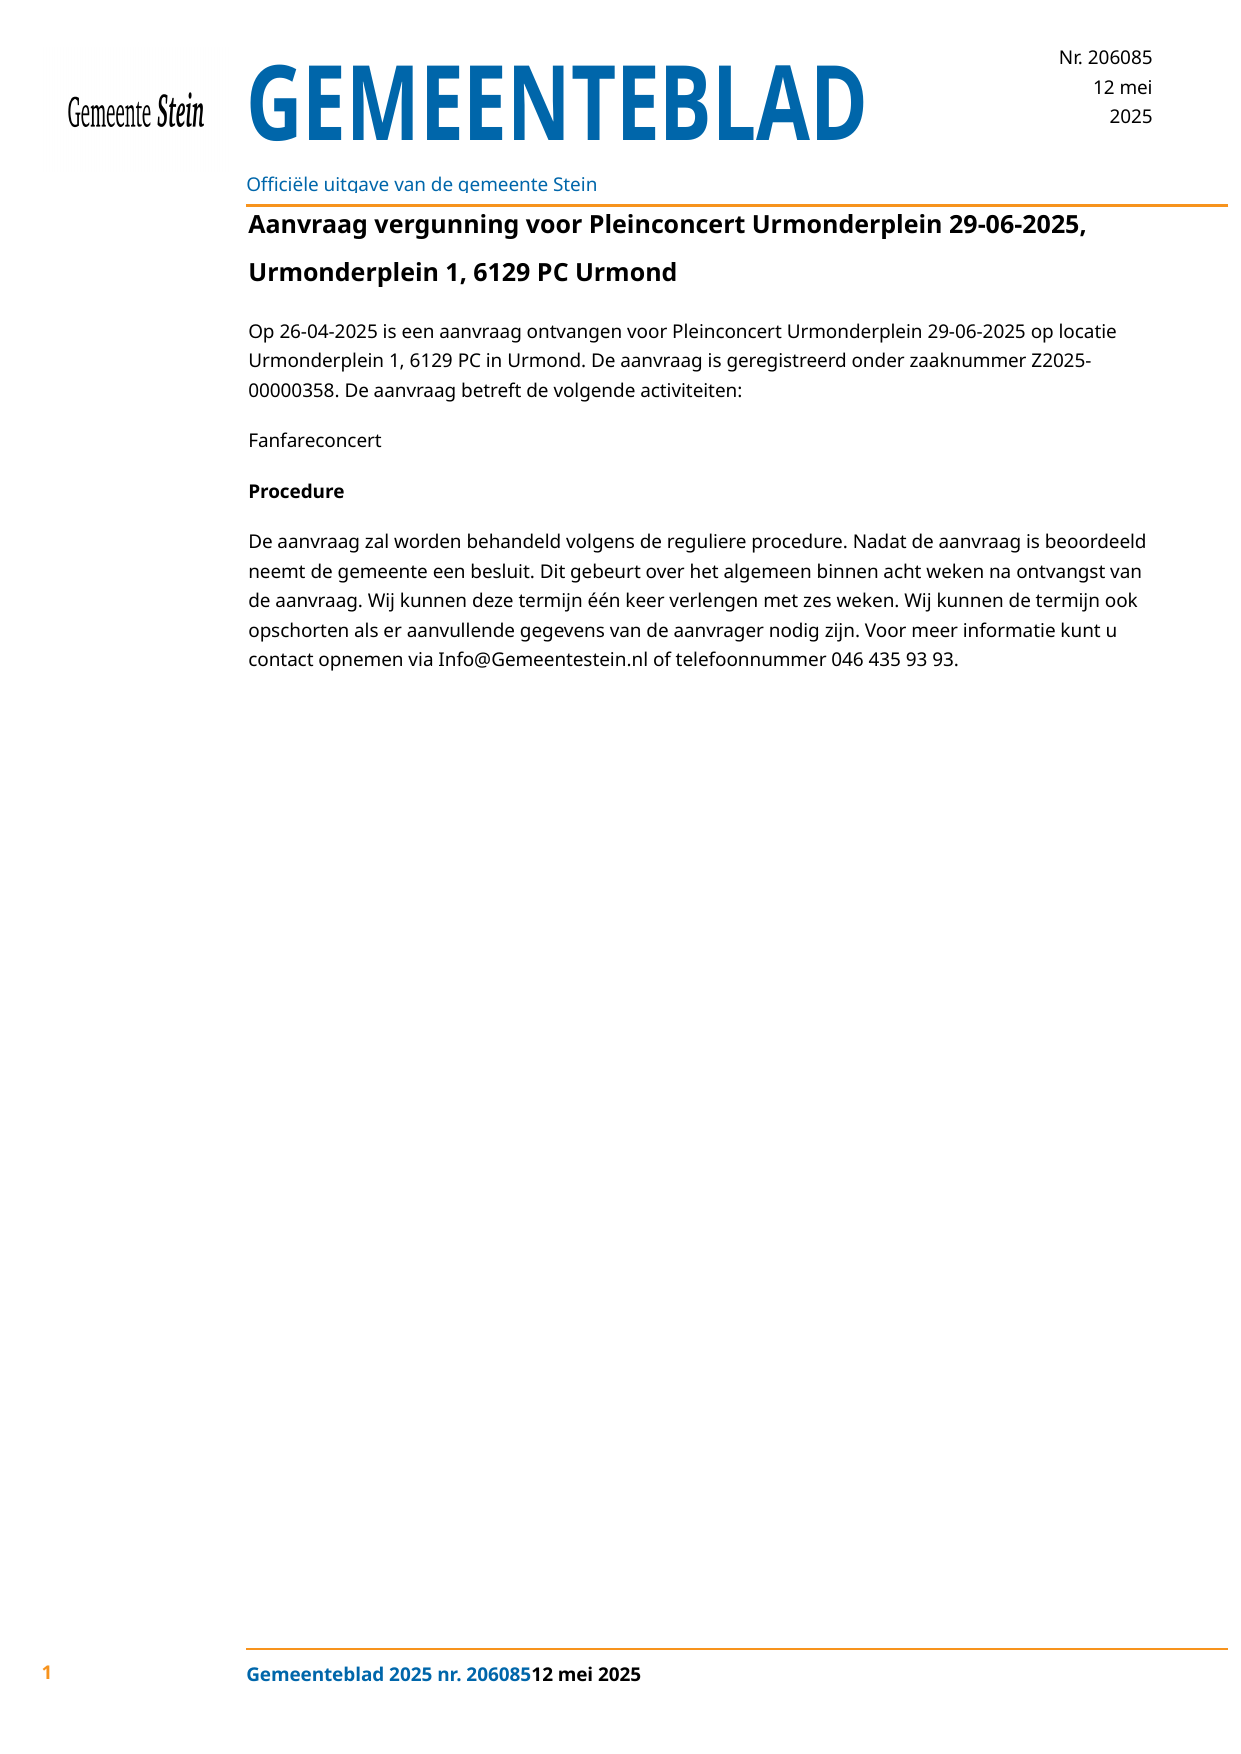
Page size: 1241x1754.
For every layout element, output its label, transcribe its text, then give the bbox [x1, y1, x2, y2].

text Fanfareconcert [248, 427, 1152, 453]
text Op 26-04-2025 is een aanvraag ontvangen voor Pleinconcert Urmonderplein 29-06-2025 op locatie Urmonderplein 1, 6129 PC in Urmond. De aanvraag is geregistreerd onder zaaknummer Z2025-00000358. De aanvraag betreft de volgende activiteiten: [248, 318, 1152, 403]
text De aanvraag zal worden behandeld volgens de reguliere procedure. Nadat de aanvraag is beoordeeld neemt de gemeente een besluit. Dit gebeurt over het algemeen binnen acht weken na ontvangst van de aanvraag. Wij kunnen deze termijn één keer verlengen met zes weken. Wij kunnen de termijn ook opschorten als er aanvullende gegevens van de aanvrager nodig zijn. Voor meer informatie kunt u contact opnemen via Info@Gemeentestein.nl of telefoonnummer 046 435 93 93. [248, 528, 1152, 672]
picture [41, 47, 231, 172]
text Procedure [248, 478, 1152, 504]
text Aanvraag vergunning voor Pleinconcert Urmonderplein 29-06-2025, Urmonderplein 1, 6129 PC Urmond [248, 207, 1152, 288]
